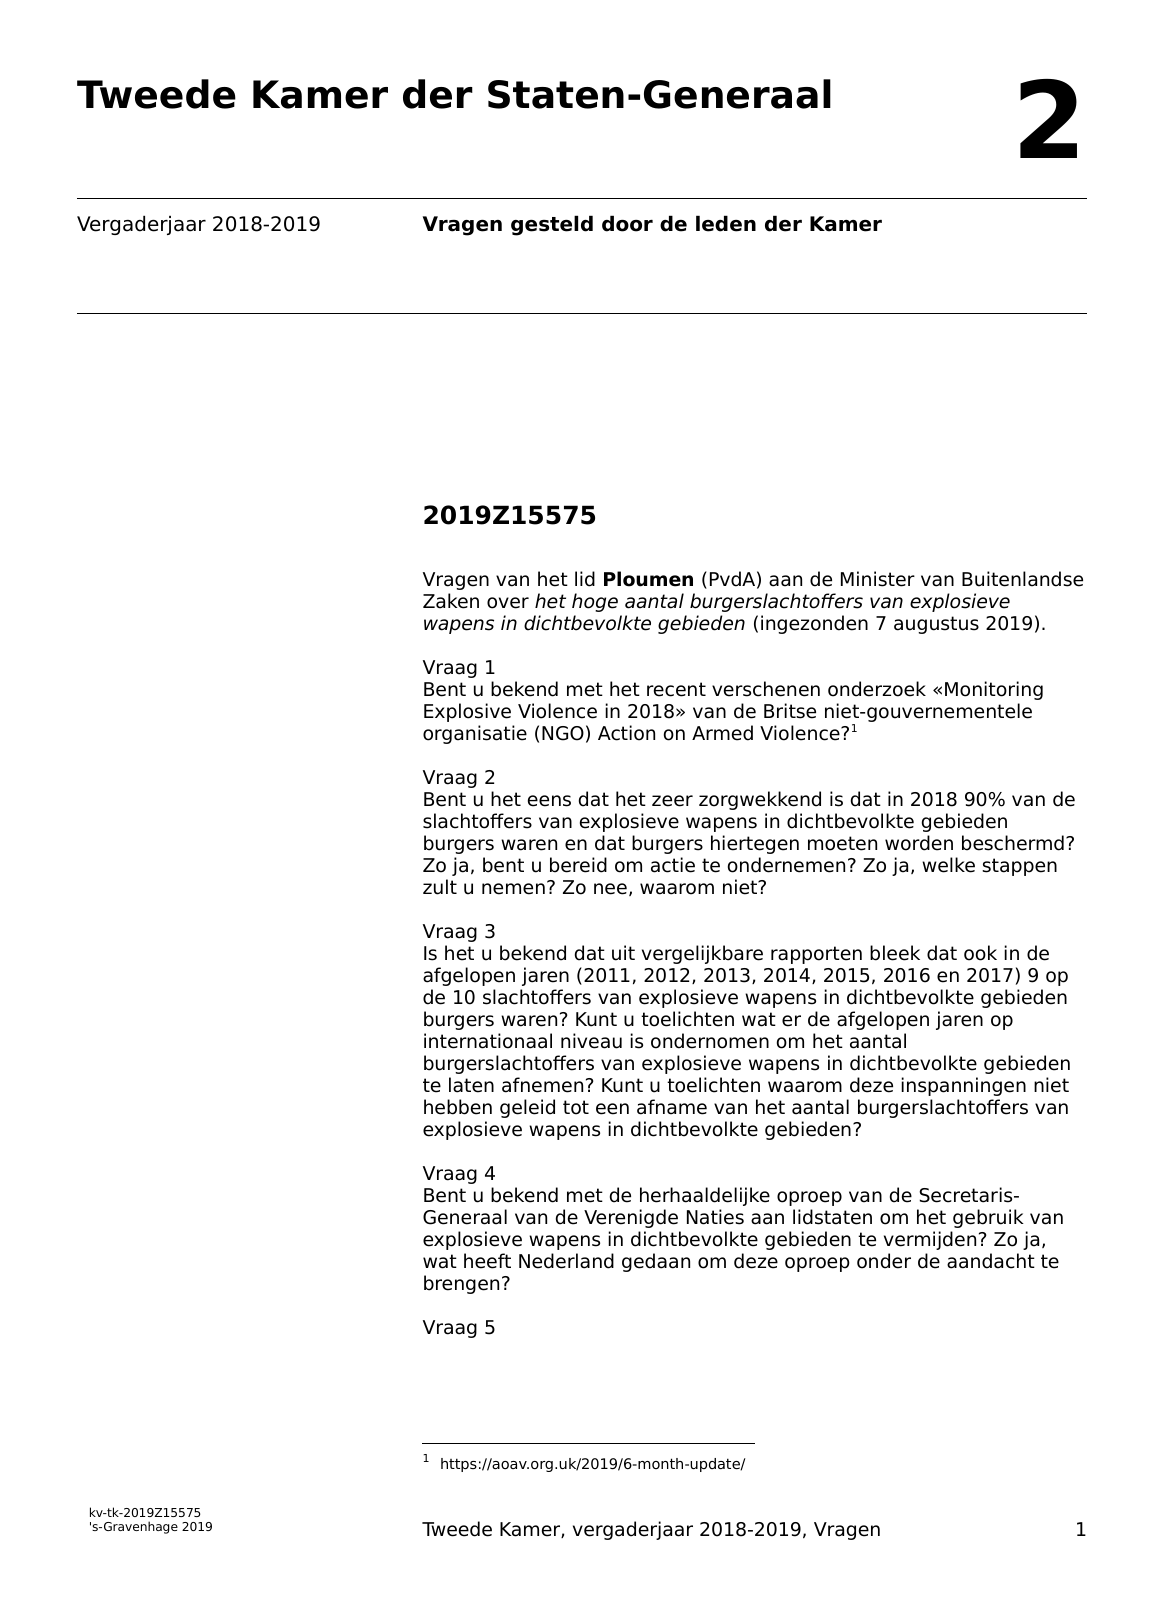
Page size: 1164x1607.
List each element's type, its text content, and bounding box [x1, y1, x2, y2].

table_header 2 [886, 59, 1087, 198]
text Vragen van het lid Ploumen (PvdA) aan de Minister van Buitenlandse Zaken over het hoge aantal burgerslachtoffers van explosieve wapens in dichtbevolkte gebieden (ingezonden 7 augustus 2019). [422, 569, 1087, 635]
text 's-Gravenhage 2019 [88, 1520, 323, 1534]
text Vraag 4 [422, 1163, 1087, 1185]
table_cell Vergaderjaar 2018-2019 [77, 199, 422, 313]
text Vraag 3 [422, 921, 1087, 943]
text kv-tk-2019Z15575 [88, 1506, 323, 1520]
text Vraag 5 [422, 1317, 1087, 1339]
text Is het u bekend dat uit vergelijkbare rapporten bleek dat ook in de afgelopen jaren (2011, 2012, 2013, 2014, 2015, 2016 en 2017) 9 op de 10 slachtoffers van explosieve wapens in dichtbevolkte gebieden burgers waren? Kunt u toelichten wat er de afgelopen jaren op internationaal niveau is ondernomen om het aantal burgerslachtoffers van explosieve wapens in dichtbevolkte gebieden te laten afnemen? Kunt u toelichten waarom deze inspanningen niet hebben geleid tot een afname van het aantal burgerslachtoffers van explosieve wapens in dichtbevolkte gebieden? [422, 943, 1087, 1141]
text 2019Z15575 [422, 501, 1087, 531]
text Vraag 1 [422, 657, 1087, 679]
table_header Tweede Kamer der Staten-Generaal [77, 59, 886, 198]
text Vraag 2 [422, 767, 1087, 789]
table_cell Vragen gesteld door de leden der Kamer [422, 199, 1087, 313]
text https://aoav.org.uk/2019/6-month-update/ [422, 1452, 1087, 1474]
text Bent u bekend met het recent verschenen onderzoek «Monitoring Explosive Violence in 2018» van de Britse niet-gouvernementele organisatie (NGO) Action on Armed Violence? [422, 679, 1087, 745]
text Bent u bekend met de herhaaldelijke oproep van de Secretaris-Generaal van de Verenigde Naties aan lidstaten om het gebruik van explosieve wapens in dichtbevolkte gebieden te vermijden? Zo ja, wat heeft Nederland gedaan om deze oproep onder de aandacht te brengen? [422, 1185, 1087, 1295]
text Bent u het eens dat het zeer zorgwekkend is dat in 2018 90% van de slachtoffers van explosieve wapens in dichtbevolkte gebieden burgers waren en dat burgers hiertegen moeten worden beschermd? Zo ja, bent u bereid om actie te ondernemen? Zo ja, welke stappen zult u nemen? Zo nee, waarom niet? [422, 789, 1087, 899]
